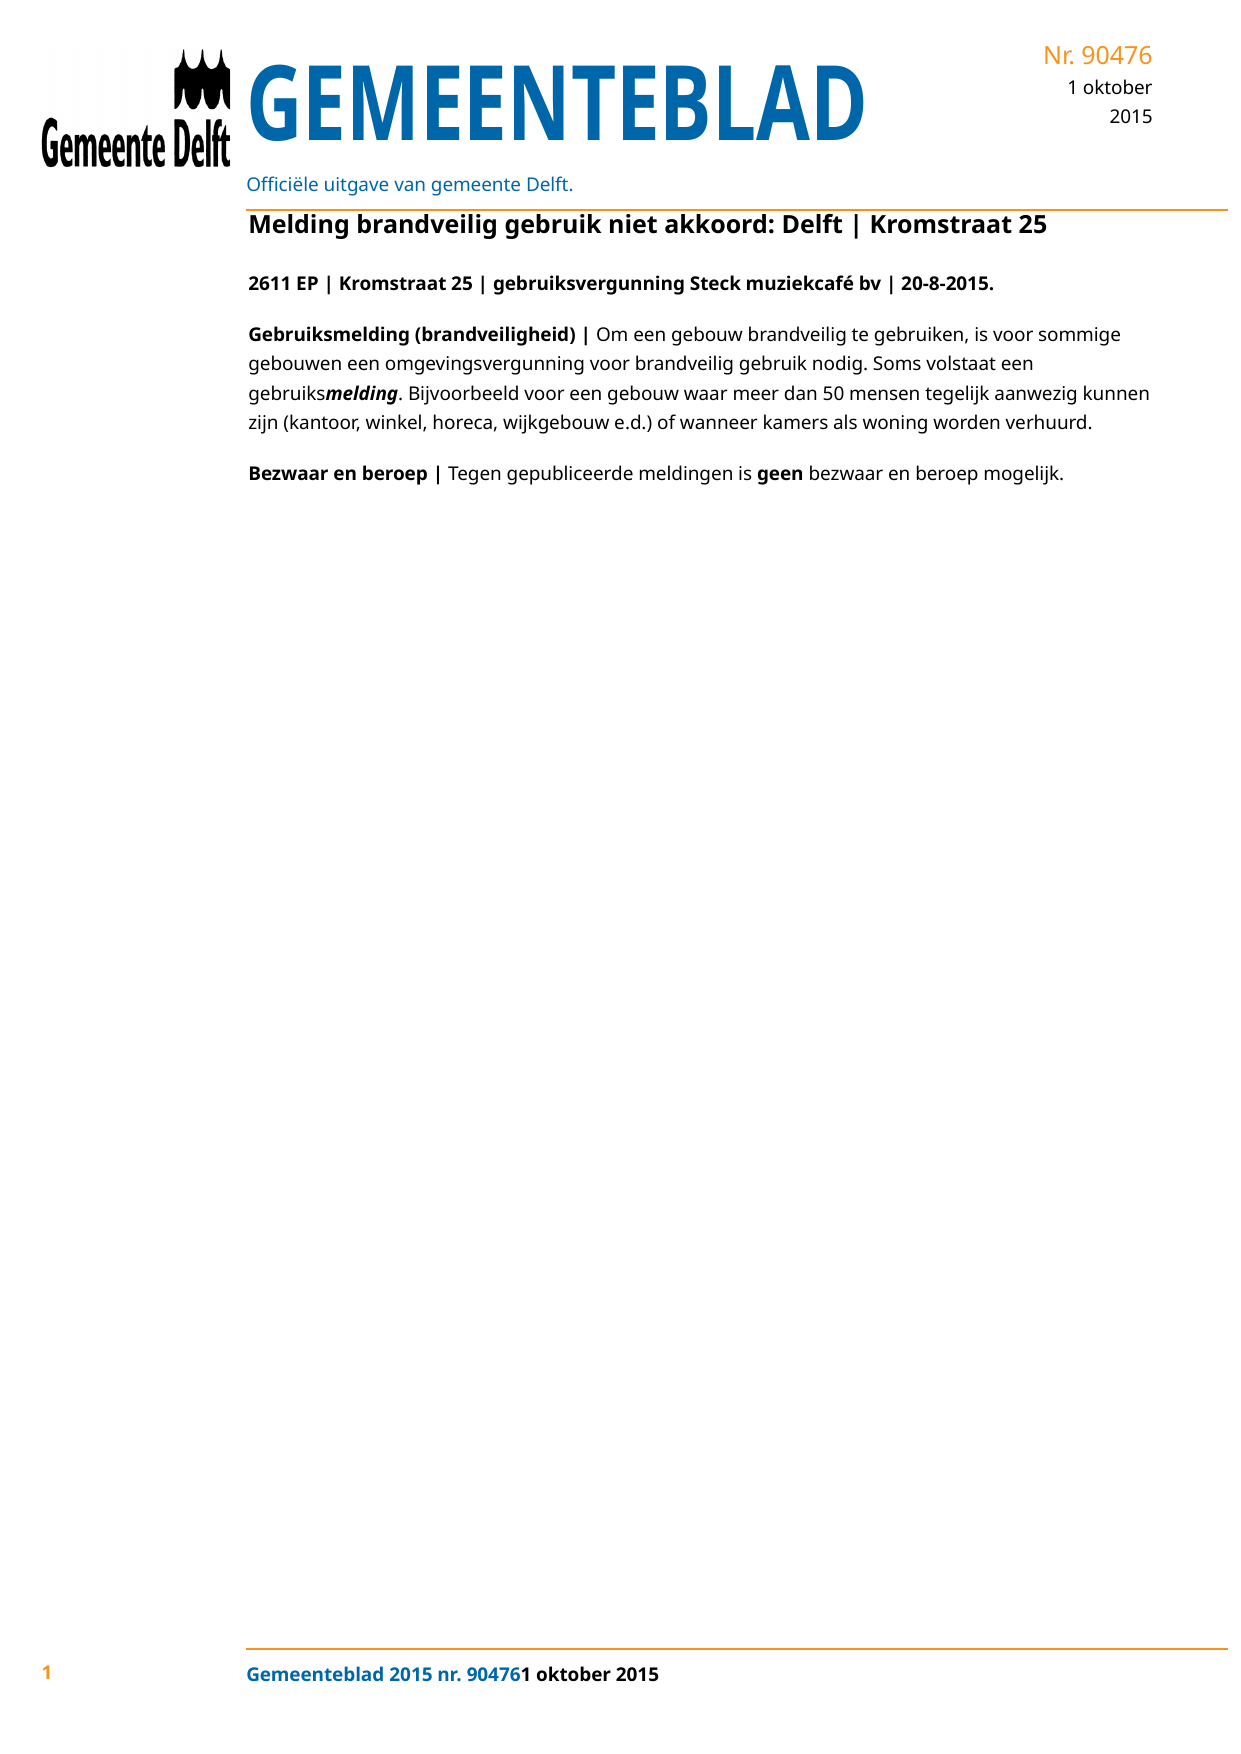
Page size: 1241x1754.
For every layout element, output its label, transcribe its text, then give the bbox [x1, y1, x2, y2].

text 2611 EP | Kromstraat 25 | gebruiksvergunning Steck muziekcafé bv | 20-8-2015. [248, 270, 1152, 296]
picture [41, 47, 231, 172]
text Melding brandveilig gebruik niet akkoord: Delft | Kromstraat 25 [248, 211, 1152, 241]
text Bezwaar en beroep | Tegen gepubliceerde meldingen is geen bezwaar en beroep mogelijk. [248, 460, 1152, 486]
text Gebruiksmelding (brandveiligheid) | Om een gebouw brandveilig te gebruiken, is voor sommige gebouwen een omgevingsvergunning voor brandveilig gebruik nodig. Soms volstaat een gebruiksmelding. Bijvoorbeeld voor een gebouw waar meer dan 50 mensen tegelijk aanwezig kunnen zijn (kantoor, winkel, horeca, wijkgebouw e.d.) of wanneer kamers als woning worden verhuurd. [248, 321, 1152, 435]
